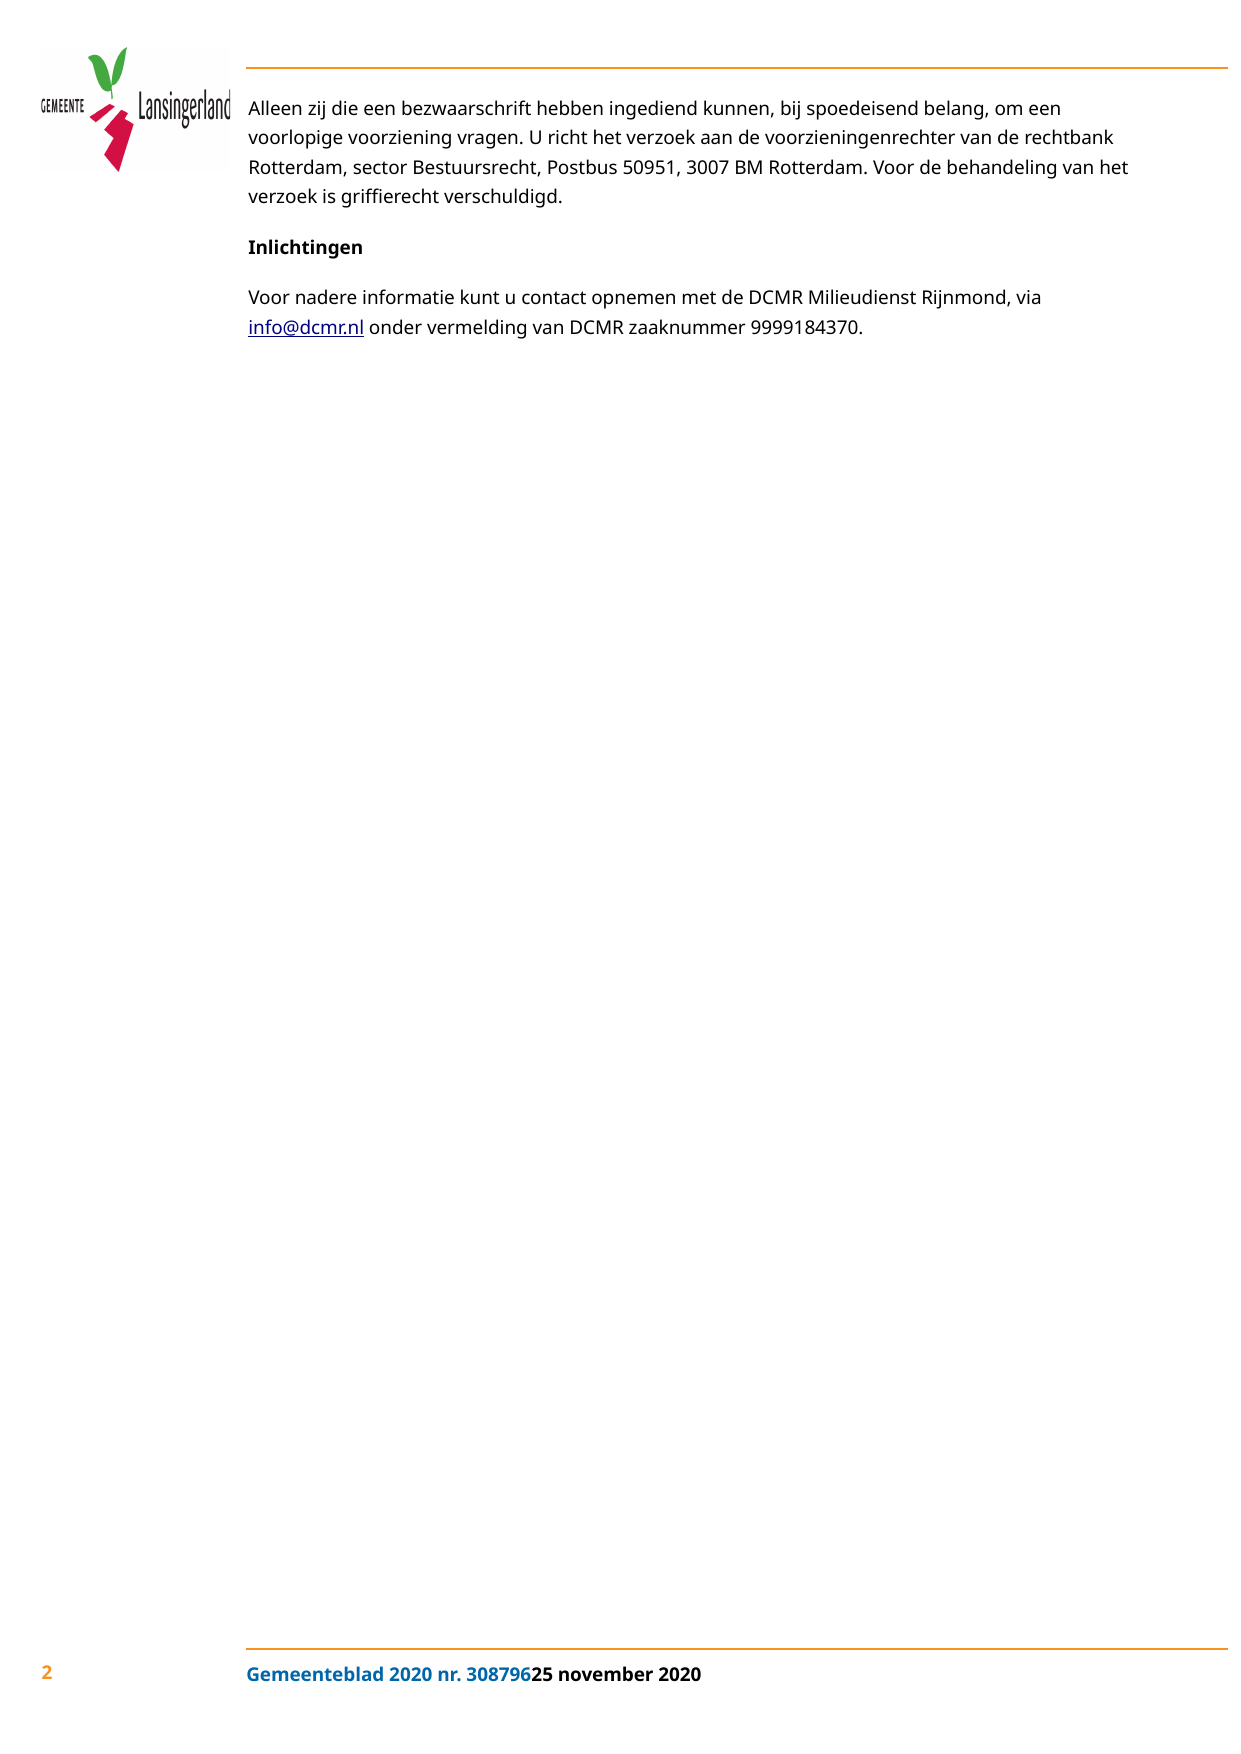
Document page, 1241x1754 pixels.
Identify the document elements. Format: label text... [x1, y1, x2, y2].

text Alleen zij die een bezwaarschrift hebben ingediend kunnen, bij spoedeisend belang, om een voorlopige voorziening vragen. U richt het verzoek aan de voorzieningenrechter van de rechtbank Rotterdam, sector Bestuursrecht, Postbus 50951, 3007 BM Rotterdam. Voor de behandeling van het verzoek is griffierecht verschuldigd. [248, 95, 1152, 209]
picture [41, 47, 231, 172]
text Inlichtingen [248, 234, 1152, 260]
text Voor nadere informatie kunt u contact opnemen met de DCMR Milieudienst Rijnmond, via info@dcmr.nl onder vermelding van DCMR zaaknummer 9999184370. [248, 284, 1152, 340]
